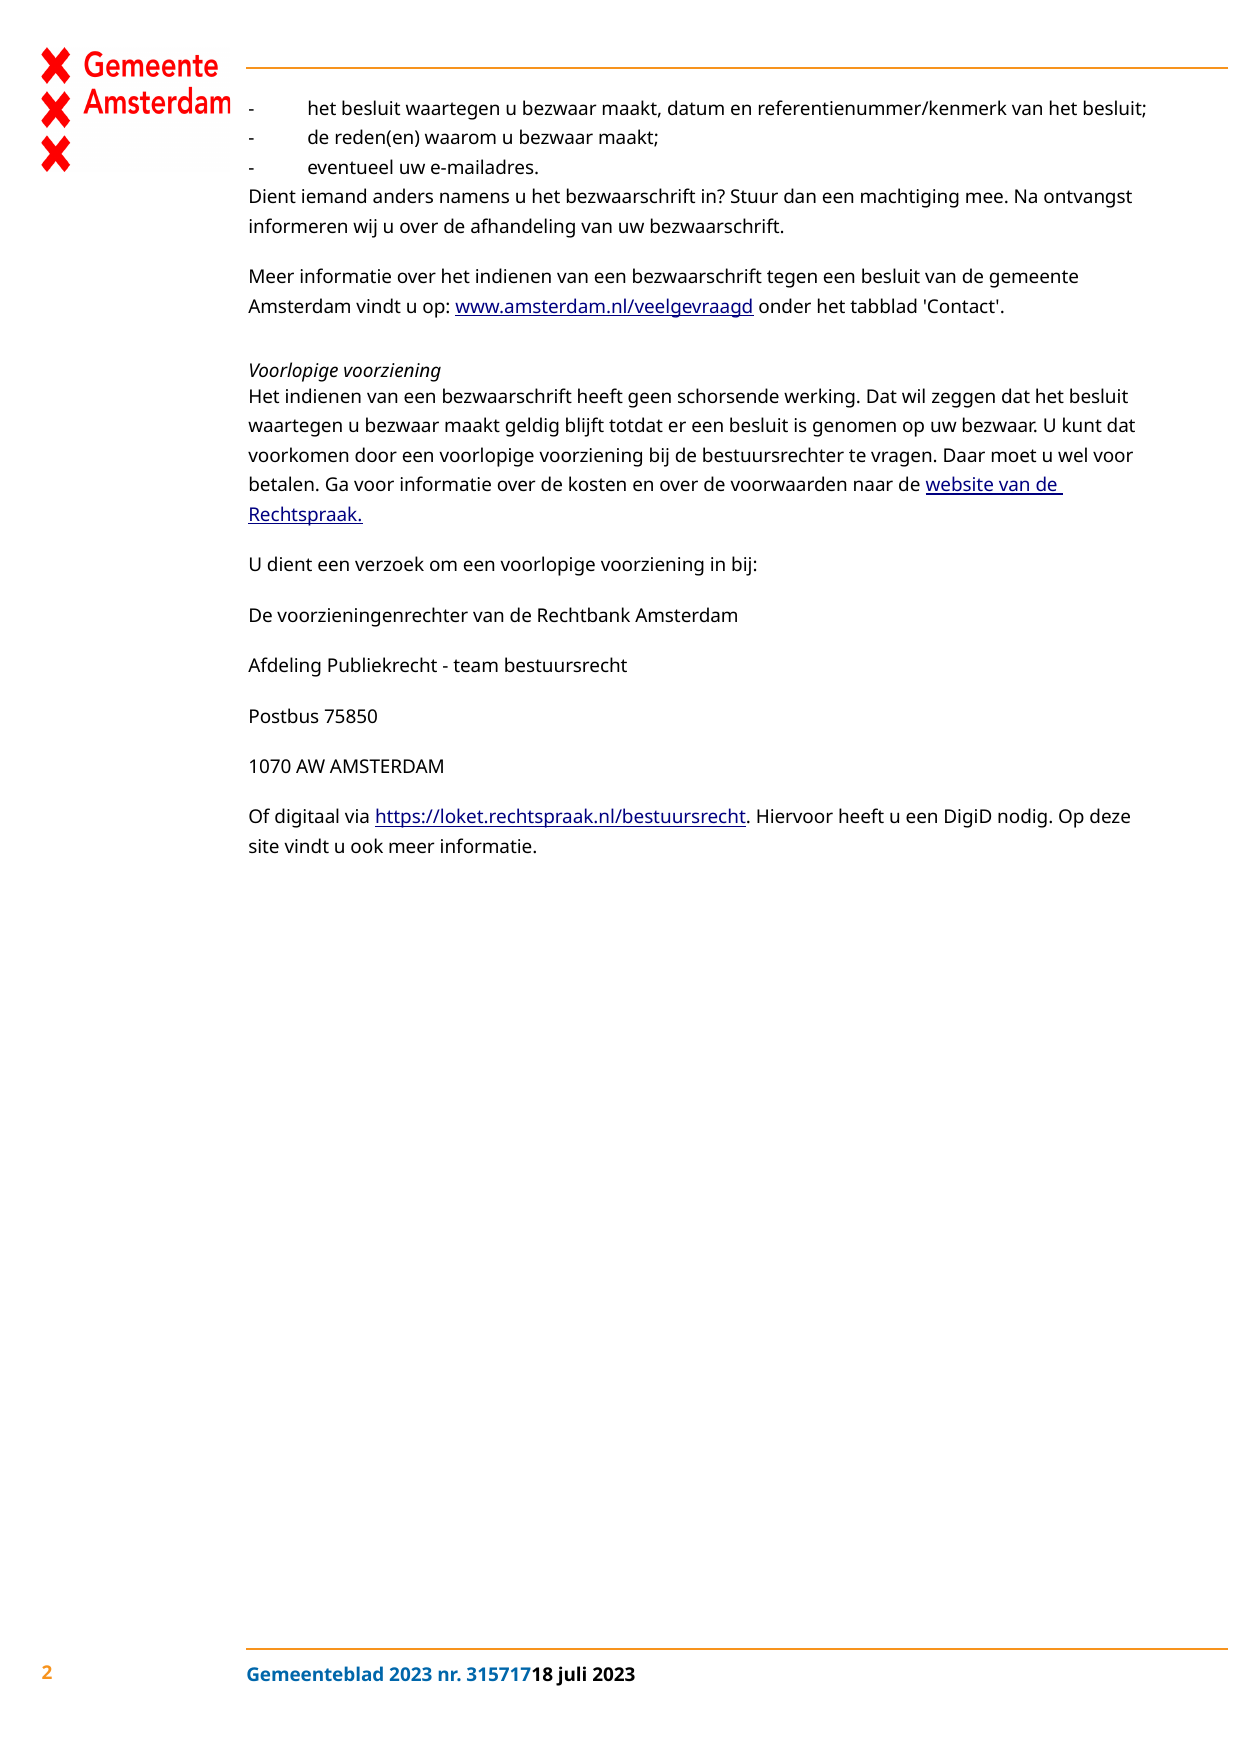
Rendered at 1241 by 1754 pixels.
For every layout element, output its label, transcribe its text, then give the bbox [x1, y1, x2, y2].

text U dient een verzoek om een voorlopige voorziening in bij: [248, 552, 1152, 577]
picture [41, 47, 231, 172]
list eventueel uw e-mailadres. [248, 154, 1152, 180]
text De voorzieningenrechter van de Rechtbank Amsterdam [248, 602, 1152, 628]
text Meer informatie over het indienen van een bezwaarschrift tegen een besluit van de gemeente Amsterdam vindt u op: www.amsterdam.nl/veelgevraagd onder het tabblad 'Contact'. [248, 263, 1152, 319]
text Dient iemand anders namens u het bezwaarschrift in? Stuur dan een machtiging mee. Na ontvangst informeren wij u over de afhandeling van uw bezwaarschrift. [248, 183, 1152, 239]
text Postbus 75850 [248, 703, 1152, 728]
text Afdeling Publiekrecht - team bestuursrecht [248, 652, 1152, 678]
text Of digitaal via https://loket.rechtspraak.nl/bestuursrecht. Hiervoor heeft u een DigiD nodig. Op deze site vindt u ook meer informatie. [248, 804, 1152, 859]
list de reden(en) waarom u bezwaar maakt; [248, 124, 1152, 150]
text Voorlopige voorziening [248, 357, 1152, 383]
text Het indienen van een bezwaarschrift heeft geen schorsende werking. Dat wil zeggen dat het besluit waartegen u bezwaar maakt geldig blijft totdat er een besluit is genomen op uw bezwaar. U kunt dat voorkomen door een voorlopige voorziening bij de bestuursrechter te vragen. Daar moet u wel voor betalen. Ga voor informatie over de kosten en over de voorwaarden naar de website van de Rechtspraak. [248, 383, 1152, 527]
text 1070 AW AMSTERDAM [248, 753, 1152, 779]
list het besluit waartegen u bezwaar maakt, datum en referentienummer/kenmerk van het besluit; [248, 95, 1152, 121]
